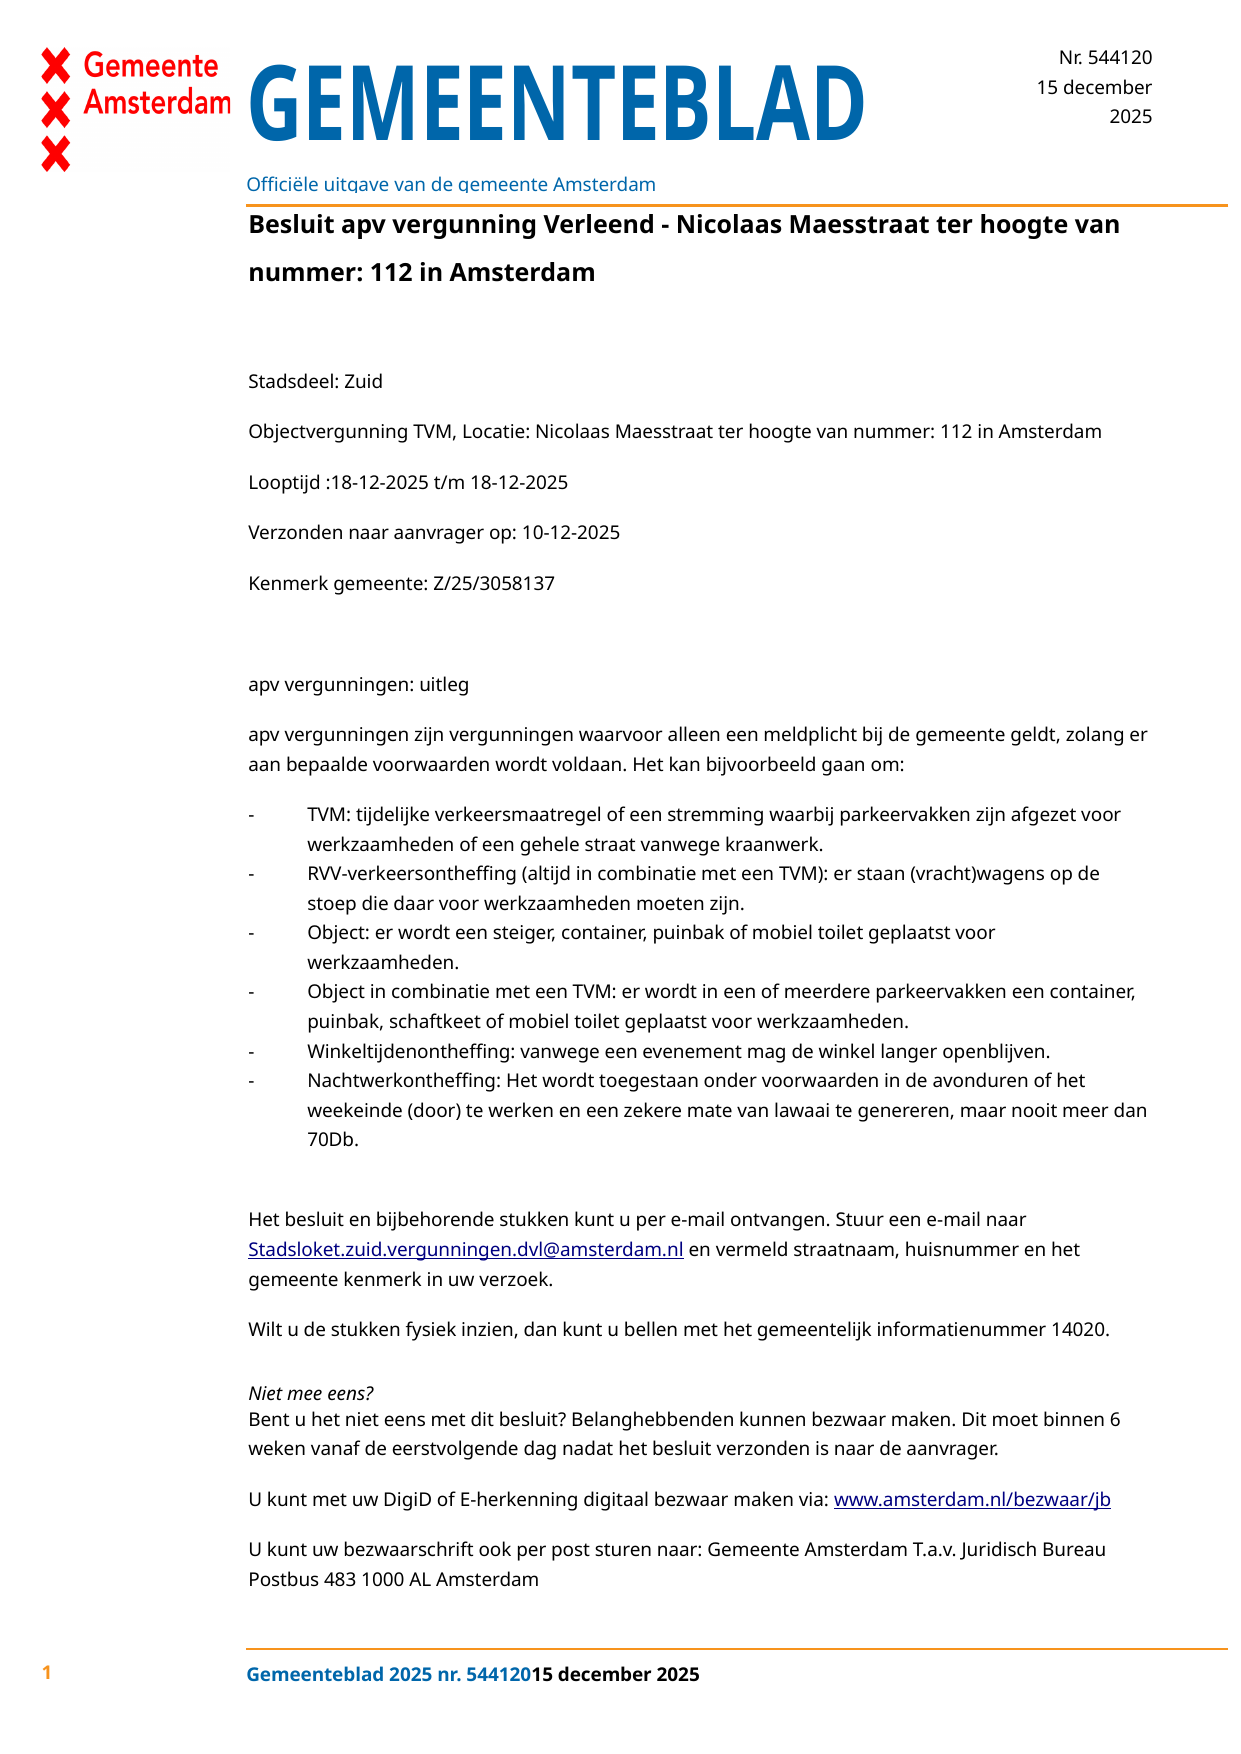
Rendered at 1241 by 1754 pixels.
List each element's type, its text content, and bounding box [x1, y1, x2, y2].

text Besluit apv vergunning Verleend - Nicolaas Maesstraat ter hoogte van nummer: 112 in Amsterdam [248, 207, 1152, 288]
text Verzonden naar aanvrager op: 10-12-2025 [248, 519, 1152, 545]
text Bent u het niet eens met dit besluit? Belanghebbenden kunnen bezwaar maken. Dit moet binnen 6 weken vanaf de eerstvolgende dag nadat het besluit verzonden is naar de aanvrager. [248, 1406, 1152, 1461]
list TVM: tijdelijke verkeersmaatregel of een stremming waarbij parkeervakken zijn afgezet voor werkzaamheden of een gehele straat vanwege kraanwerk. [248, 801, 1152, 857]
list Object: er wordt een steiger, container, puinbak of mobiel toilet geplaatst voor werkzaamheden. [248, 919, 1152, 975]
text Stadsdeel: Zuid [248, 368, 1152, 394]
list Winkeltijdenontheffing: vanwege een evenement mag de winkel langer openblijven. [248, 1038, 1152, 1064]
text U kunt met uw DigiD of E-herkenning digitaal bezwaar maken via: www.amsterdam.nl/bezwaar/jb [248, 1486, 1152, 1512]
text Kenmerk gemeente: Z/25/3058137 [248, 570, 1152, 596]
text apv vergunningen: uitleg [248, 671, 1152, 697]
text apv vergunningen zijn vergunningen waarvoor alleen een meldplicht bij de gemeente geldt, zolang er aan bepaalde voorwaarden wordt voldaan. Het kan bijvoorbeeld gaan om: [248, 721, 1152, 777]
picture [41, 47, 231, 172]
text Wilt u de stukken fysiek inzien, dan kunt u bellen met het gemeentelijk informatienummer 14020. [248, 1316, 1152, 1342]
list Object in combinatie met een TVM: er wordt in een of meerdere parkeervakken een container, puinbak, schaftkeet of mobiel toilet geplaatst voor werkzaamheden. [248, 979, 1152, 1034]
text U kunt uw bezwaarschrift ook per post sturen naar: Gemeente Amsterdam T.a.v. Juridisch Bureau Postbus 483 1000 AL Amsterdam [248, 1536, 1152, 1592]
text Niet mee eens? [248, 1380, 1152, 1406]
text Looptijd :18-12-2025 t/m 18-12-2025 [248, 469, 1152, 495]
text Het besluit en bijbehorende stukken kunt u per e-mail ontvangen. Stuur een e-mail naar Stadsloket.zuid.vergunningen.dvl@amsterdam.nl en vermeld straatnaam, huisnummer en het gemeente kenmerk in uw verzoek. [248, 1207, 1152, 1292]
text Objectvergunning TVM, Locatie: Nicolaas Maesstraat ter hoogte van nummer: 112 in Amsterdam [248, 419, 1152, 444]
list Nachtwerkontheffing: Het wordt toegestaan onder voorwaarden in de avonduren of het weekeinde (door) te werken en een zekere mate van lawaai te genereren, maar nooit meer dan 70Db. [248, 1067, 1152, 1152]
list RVV-verkeersontheffing (altijd in combinatie met een TVM): er staan (vracht)wagens op de stoep die daar voor werkzaamheden moeten zijn. [248, 860, 1152, 916]
